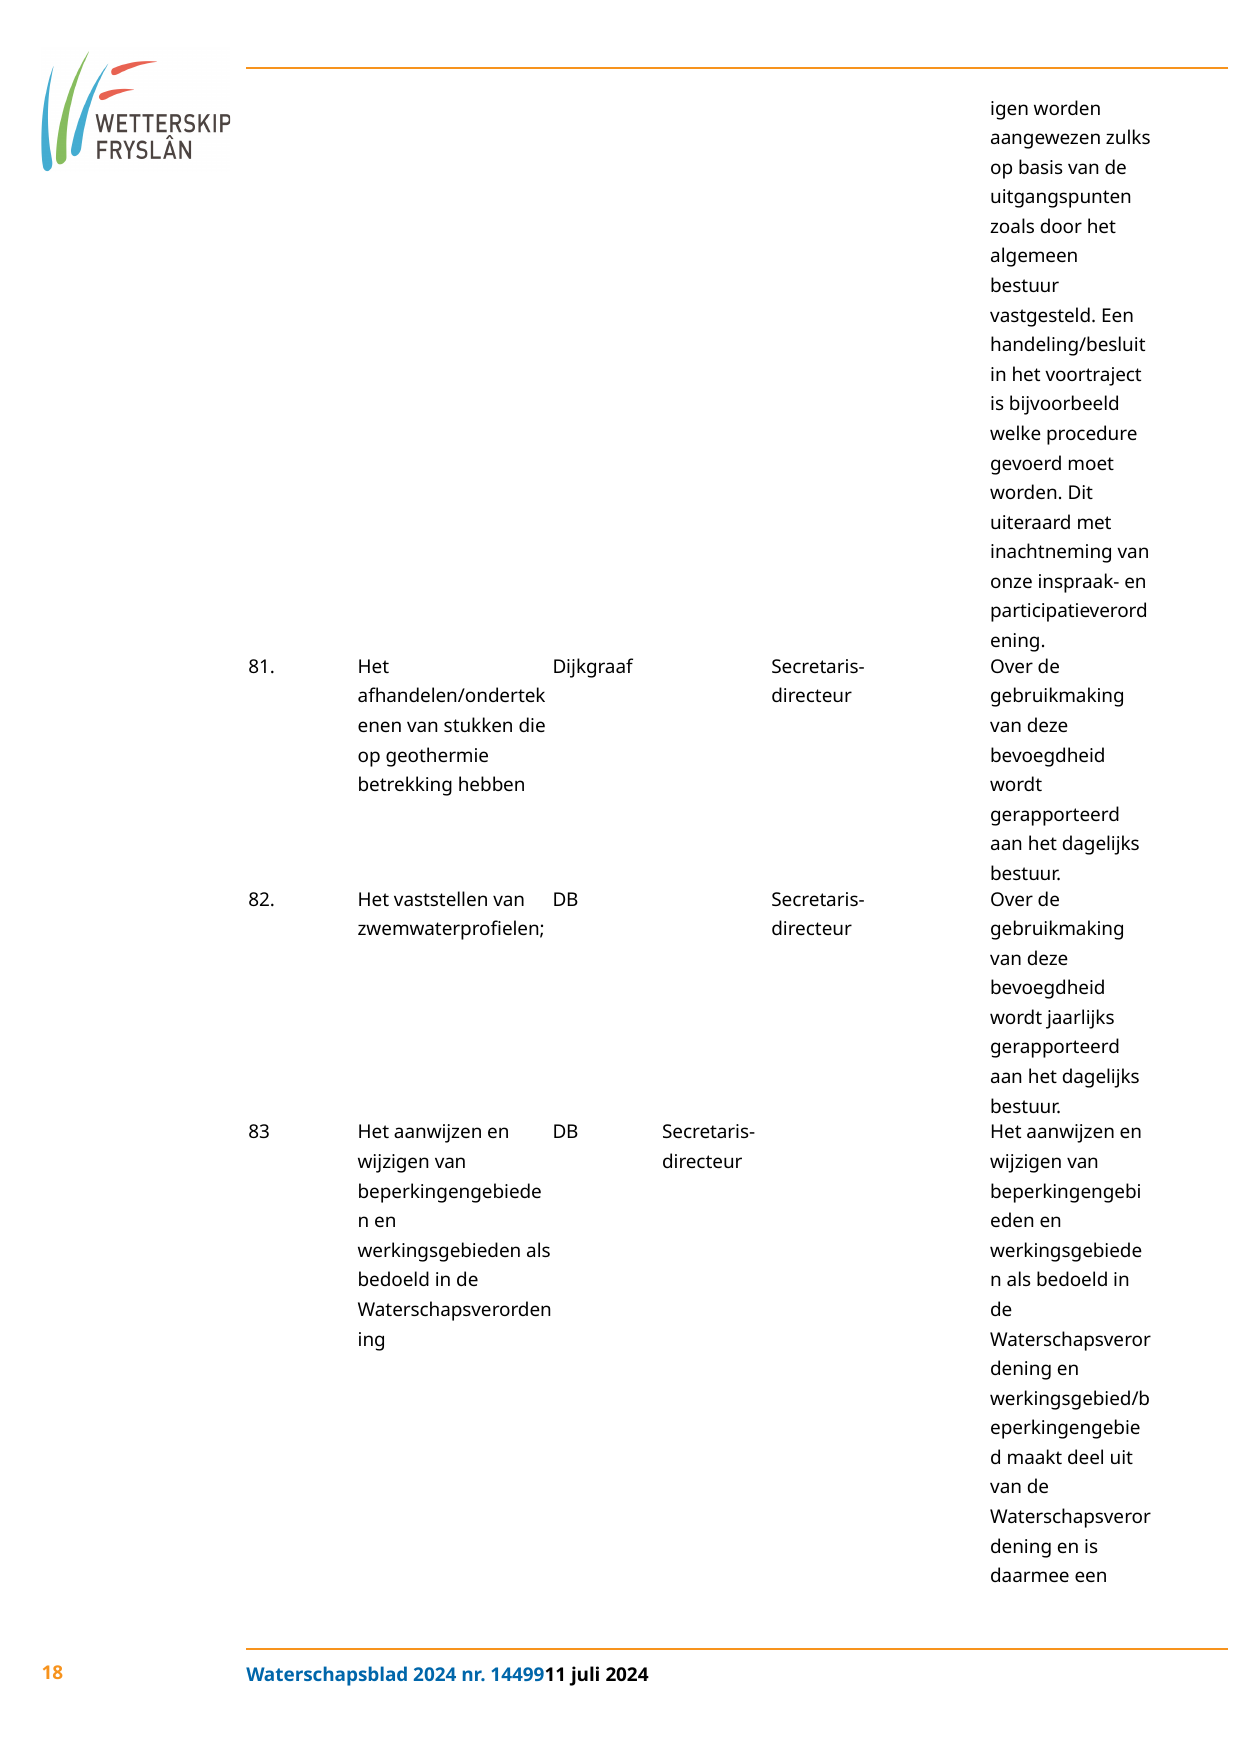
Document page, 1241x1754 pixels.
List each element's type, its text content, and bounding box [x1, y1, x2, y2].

table_cell [881, 95, 990, 653]
table_cell [248, 95, 357, 653]
table_cell [771, 95, 881, 653]
table_cell DB [552, 886, 662, 1119]
table_cell DB [552, 1119, 662, 1588]
picture [41, 47, 231, 172]
table_cell igen worden aangewezen zulks op basis van de uitgangspunten zoals door het algemeen bestuur vastgesteld. Een handeling/besluit in het voortraject is bijvoorbeeld welke procedure gevoerd moet worden. Dit uiteraard met inachtneming van onze inspraak- en participatieverordening. [990, 95, 1152, 653]
table_cell Het aanwijzen en wijzigen van beperkingengebieden en werkingsgebieden als bedoeld in de Waterschapsverordening [358, 1119, 552, 1588]
table_cell [881, 1119, 990, 1588]
table_cell [881, 653, 990, 886]
table_cell Dijkgraaf [552, 653, 662, 886]
table_cell 81. [248, 653, 357, 886]
table_cell 82. [248, 886, 357, 1119]
table_cell [662, 95, 771, 653]
table_cell Het vaststellen van zwemwaterprofielen; [358, 886, 552, 1119]
table_cell Over de gebruikmaking van deze bevoegdheid wordt jaarlijks gerapporteerd aan het dagelijks bestuur. [990, 886, 1152, 1119]
table_cell [771, 1119, 881, 1588]
table_cell [662, 653, 771, 886]
table_cell Secretaris-directeur [771, 886, 881, 1119]
table_cell 83 [248, 1119, 357, 1588]
table_cell Het afhandelen/ondertekenen van stukken die op geothermie betrekking hebben [358, 653, 552, 886]
table_cell Secretaris- directeur [662, 1119, 771, 1588]
table_cell Secretaris-directeur [771, 653, 881, 886]
table_cell [552, 95, 662, 653]
table_cell [358, 95, 552, 653]
table_cell [881, 886, 990, 1119]
table_cell [662, 886, 771, 1119]
table_cell Over de gebruikmaking van deze bevoegdheid wordt gerapporteerd aan het dagelijks bestuur. [990, 653, 1152, 886]
table_cell Het aanwijzen en wijzigen van beperkingengebieden en werkingsgebieden als bedoeld in de Waterschapsverordening en werkingsgebied/beperkingengebied maakt deel uit van de Waterschapsverordening en is daarmee een [990, 1119, 1152, 1588]
